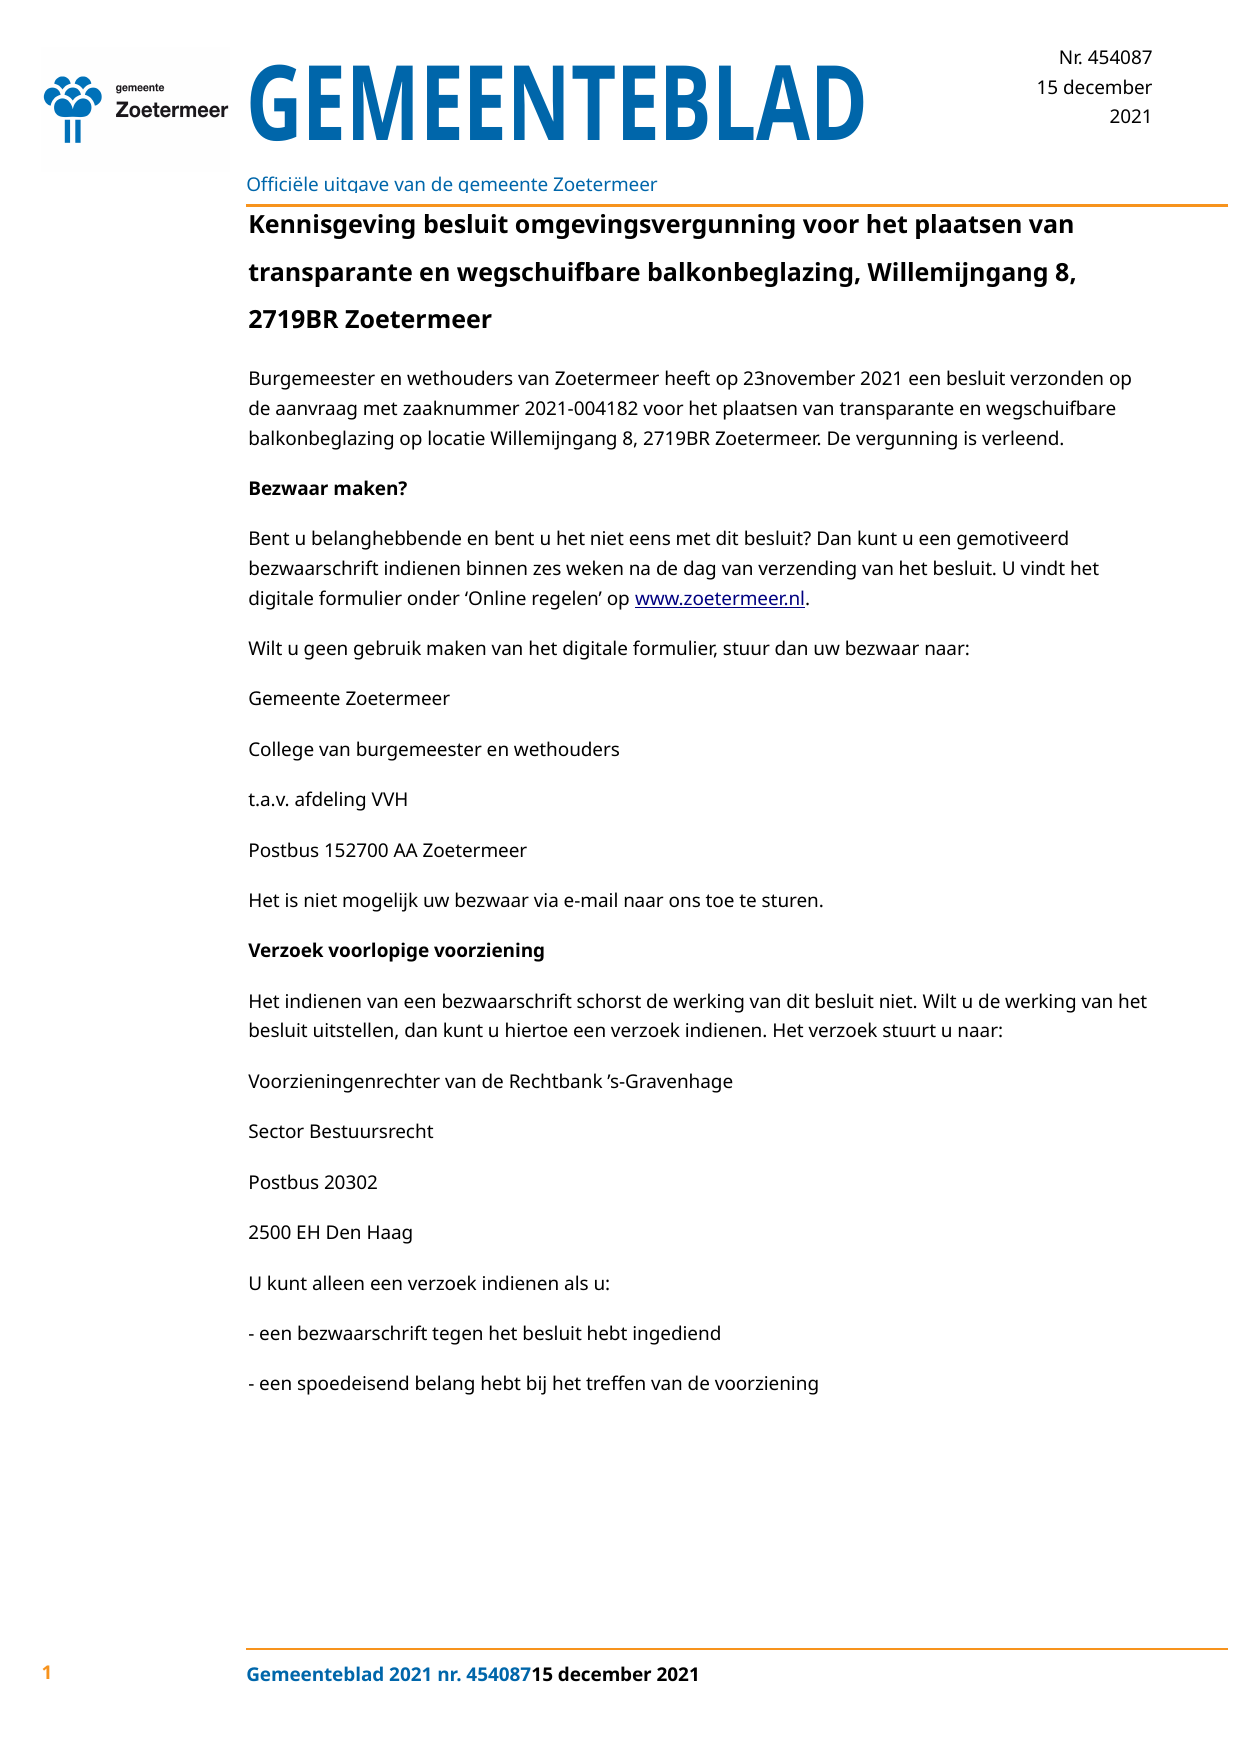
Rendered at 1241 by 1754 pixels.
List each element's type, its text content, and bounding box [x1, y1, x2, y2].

text Wilt u geen gebruik maken van het digitale formulier, stuur dan uw bezwaar naar: [248, 635, 1152, 661]
text Gemeente Zoetermeer [248, 686, 1152, 711]
text Voorzieningenrechter van de Rechtbank ’s-Gravenhage [248, 1068, 1152, 1094]
text Het indienen van een bezwaarschrift schorst de werking van dit besluit niet. Wilt u de werking van het besluit uitstellen, dan kunt u hiertoe een verzoek indienen. Het verzoek stuurt u naar: [248, 988, 1152, 1043]
text Burgemeester en wethouders van Zoetermeer heeft op 23november 2021 een besluit verzonden op de aanvraag met zaaknummer 2021-004182 voor het plaatsen van transparante en wegschuifbare balkonbeglazing op locatie Willemijngang 8, 2719BR Zoetermeer. De vergunning is verleend. [248, 366, 1152, 450]
text Verzoek voorlopige voorziening [248, 938, 1152, 963]
text - een bezwaarschrift tegen het besluit hebt ingediend [248, 1320, 1152, 1346]
text College van burgemeester en wethouders [248, 736, 1152, 762]
text Sector Bestuursrecht [248, 1118, 1152, 1144]
text t.a.v. afdeling VVH [248, 786, 1152, 812]
text Het is niet mogelijk uw bezwaar via e-mail naar ons toe te sturen. [248, 887, 1152, 913]
text Kennisgeving besluit omgevingsvergunning voor het plaatsen van transparante en wegschuifbare balkonbeglazing, Willemijngang 8, 2719BR Zoetermeer [248, 207, 1152, 336]
text Postbus 152700 AA Zoetermeer [248, 837, 1152, 862]
text Bezwaar maken? [248, 475, 1152, 501]
text 2500 EH Den Haag [248, 1219, 1152, 1245]
text - een spoedeisend belang hebt bij het treffen van de voorziening [248, 1371, 1152, 1396]
text Bent u belanghebbende en bent u het niet eens met dit besluit? Dan kunt u een gemotiveerd bezwaarschrift indienen binnen zes weken na de dag van verzending van het besluit. U vindt het digitale formulier onder ‘Online regelen’ op www.zoetermeer.nl. [248, 526, 1152, 610]
text Postbus 20302 [248, 1169, 1152, 1194]
picture [41, 47, 231, 172]
text U kunt alleen een verzoek indienen als u: [248, 1270, 1152, 1295]
